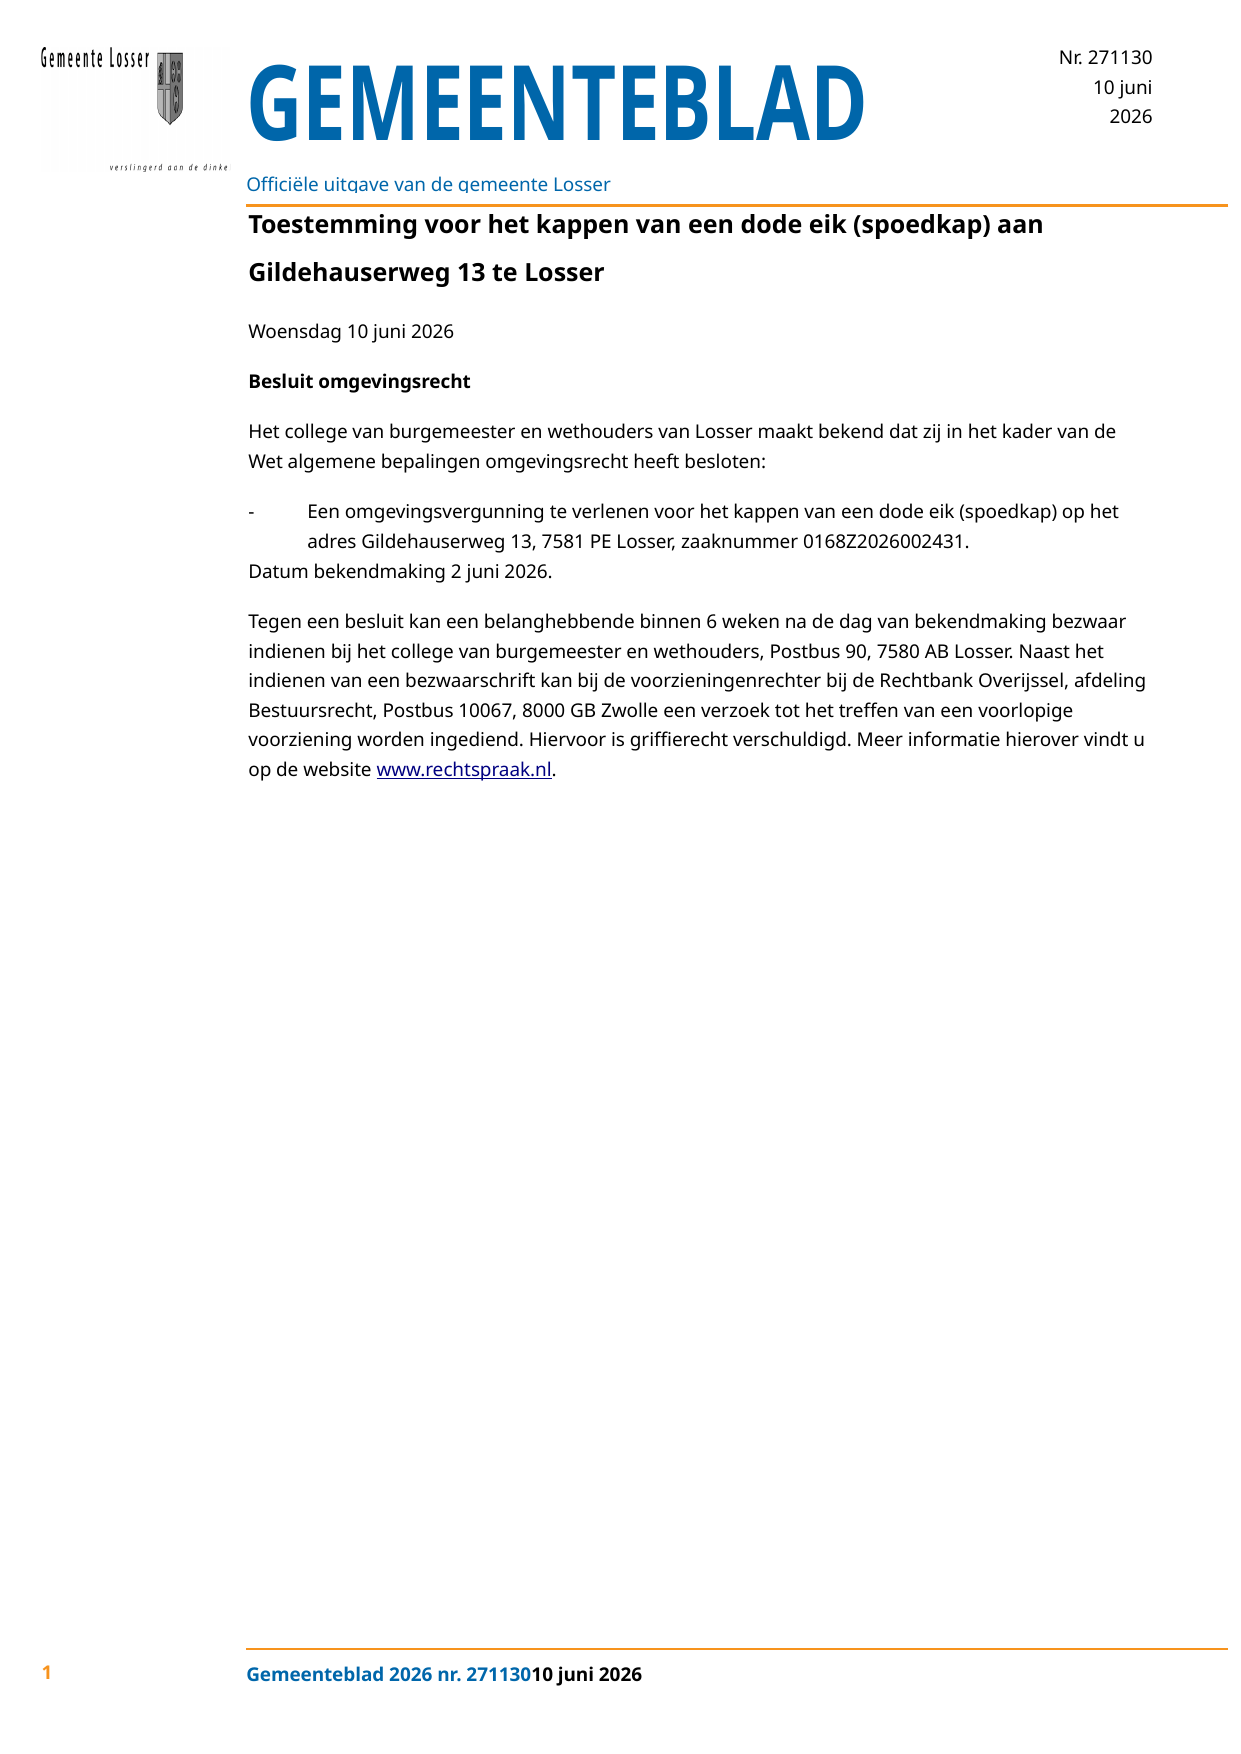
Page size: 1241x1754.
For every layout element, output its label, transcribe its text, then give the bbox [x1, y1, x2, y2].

picture [41, 47, 231, 172]
text Woensdag 10 juni 2026 [248, 318, 1152, 344]
text Tegen een besluit kan een belanghebbende binnen 6 weken na de dag van bekendmaking bezwaar indienen bij het college van burgemeester en wethouders, Postbus 90, 7580 AB Losser. Naast het indienen van een bezwaarschrift kan bij de voorzieningenrechter bij de Rechtbank Overijssel, afdeling Bestuursrecht, Postbus 10067, 8000 GB Zwolle een verzoek tot het treffen van een voorlopige voorziening worden ingediend. Hiervoor is griffierecht verschuldigd. Meer informatie hierover vindt u op de website www.rechtspraak.nl. [248, 608, 1152, 782]
text Besluit omgevingsrecht [248, 368, 1152, 394]
text Het college van burgemeester en wethouders van Losser maakt bekend dat zij in het kader van de Wet algemene bepalingen omgevingsrecht heeft besloten: [248, 419, 1152, 474]
list Een omgevingsvergunning te verlenen voor het kappen van een dode eik (spoedkap) op het adres Gildehauserweg 13, 7581 PE Losser, zaaknummer 0168Z2026002431. [248, 499, 1152, 554]
text Toestemming voor het kappen van een dode eik (spoedkap) aan Gildehauserweg 13 te Losser [248, 207, 1152, 288]
text Datum bekendmaking 2 juni 2026. [248, 558, 1152, 584]
